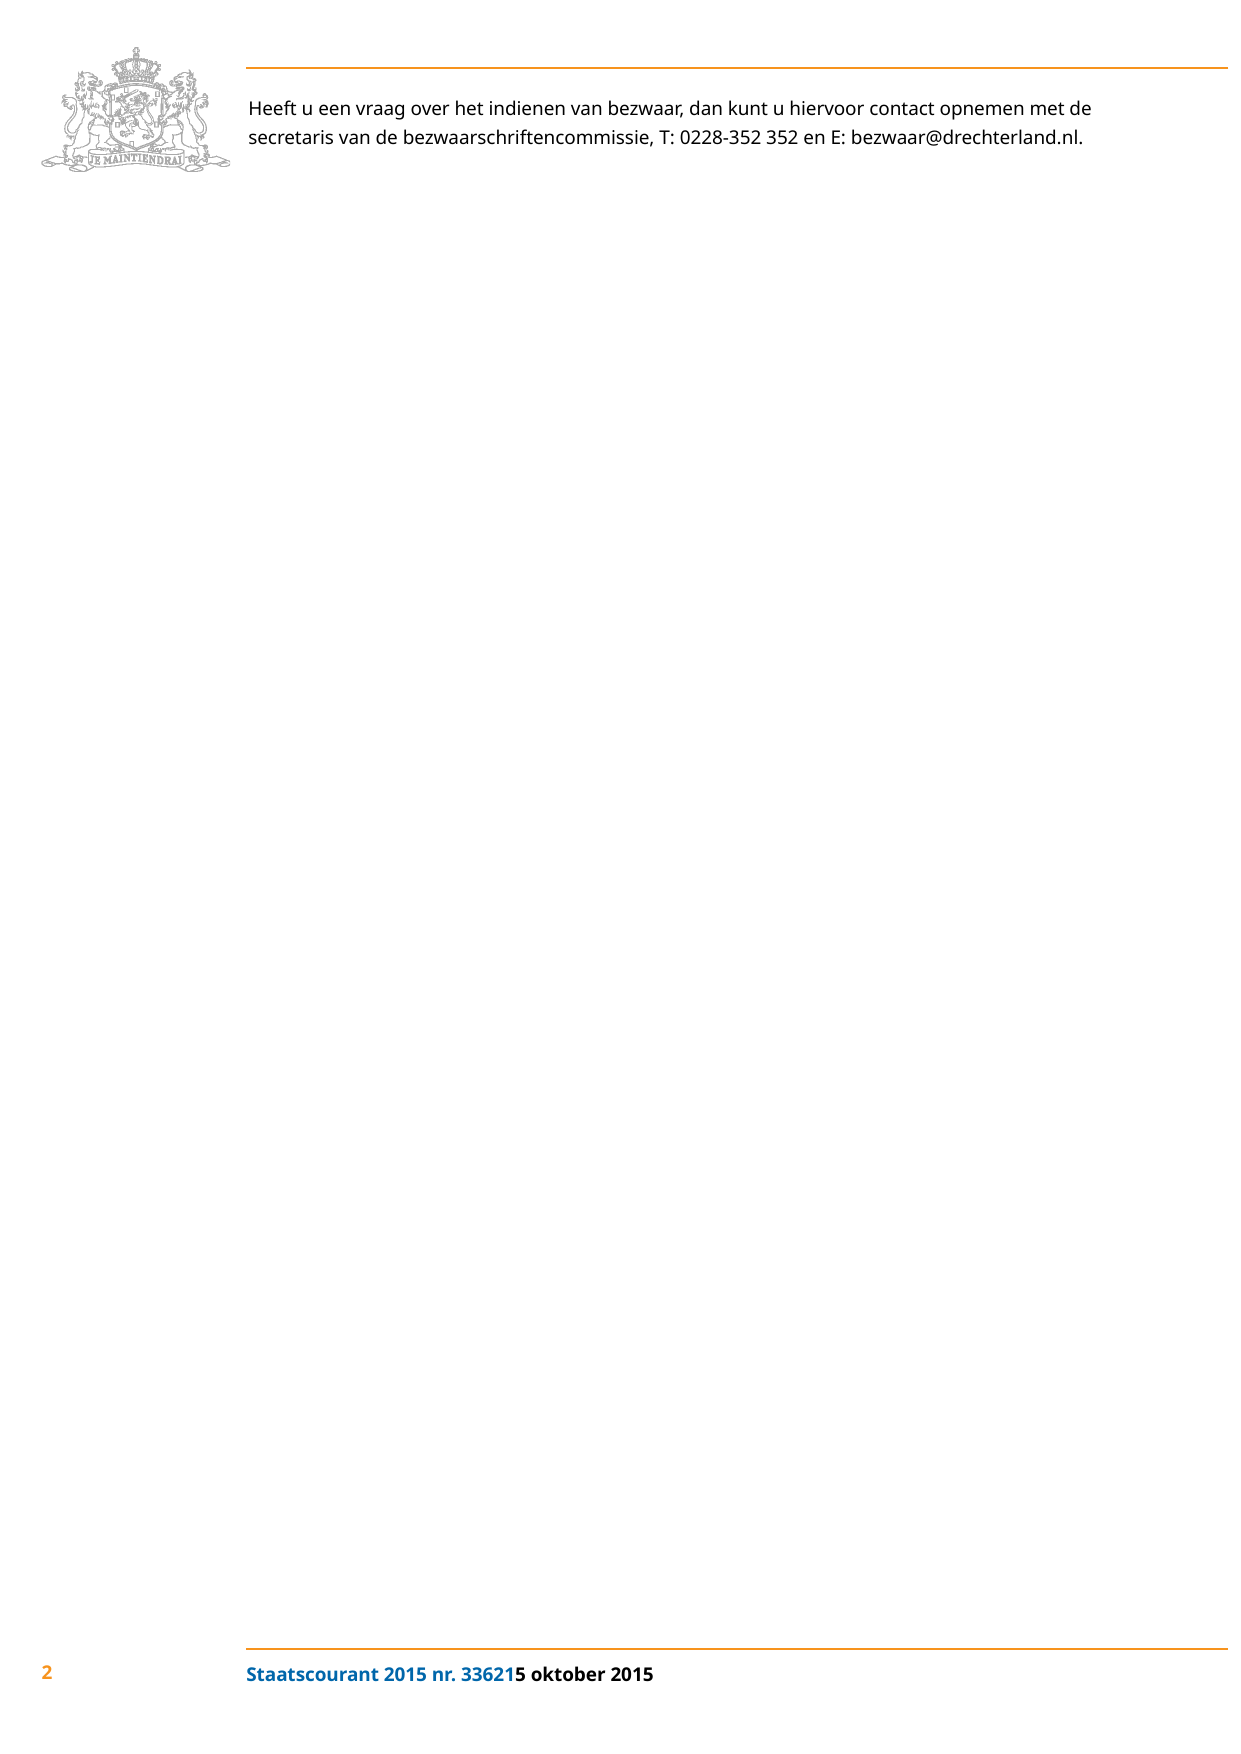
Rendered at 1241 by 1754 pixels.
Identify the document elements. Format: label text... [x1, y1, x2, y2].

text Heeft u een vraag over het indienen van bezwaar, dan kunt u hiervoor contact opnemen met de secretaris van de bezwaarschriftencommissie, T: 0228-352 352 en E: bezwaar@drechterland.nl. [248, 95, 1152, 150]
picture [41, 47, 231, 172]
